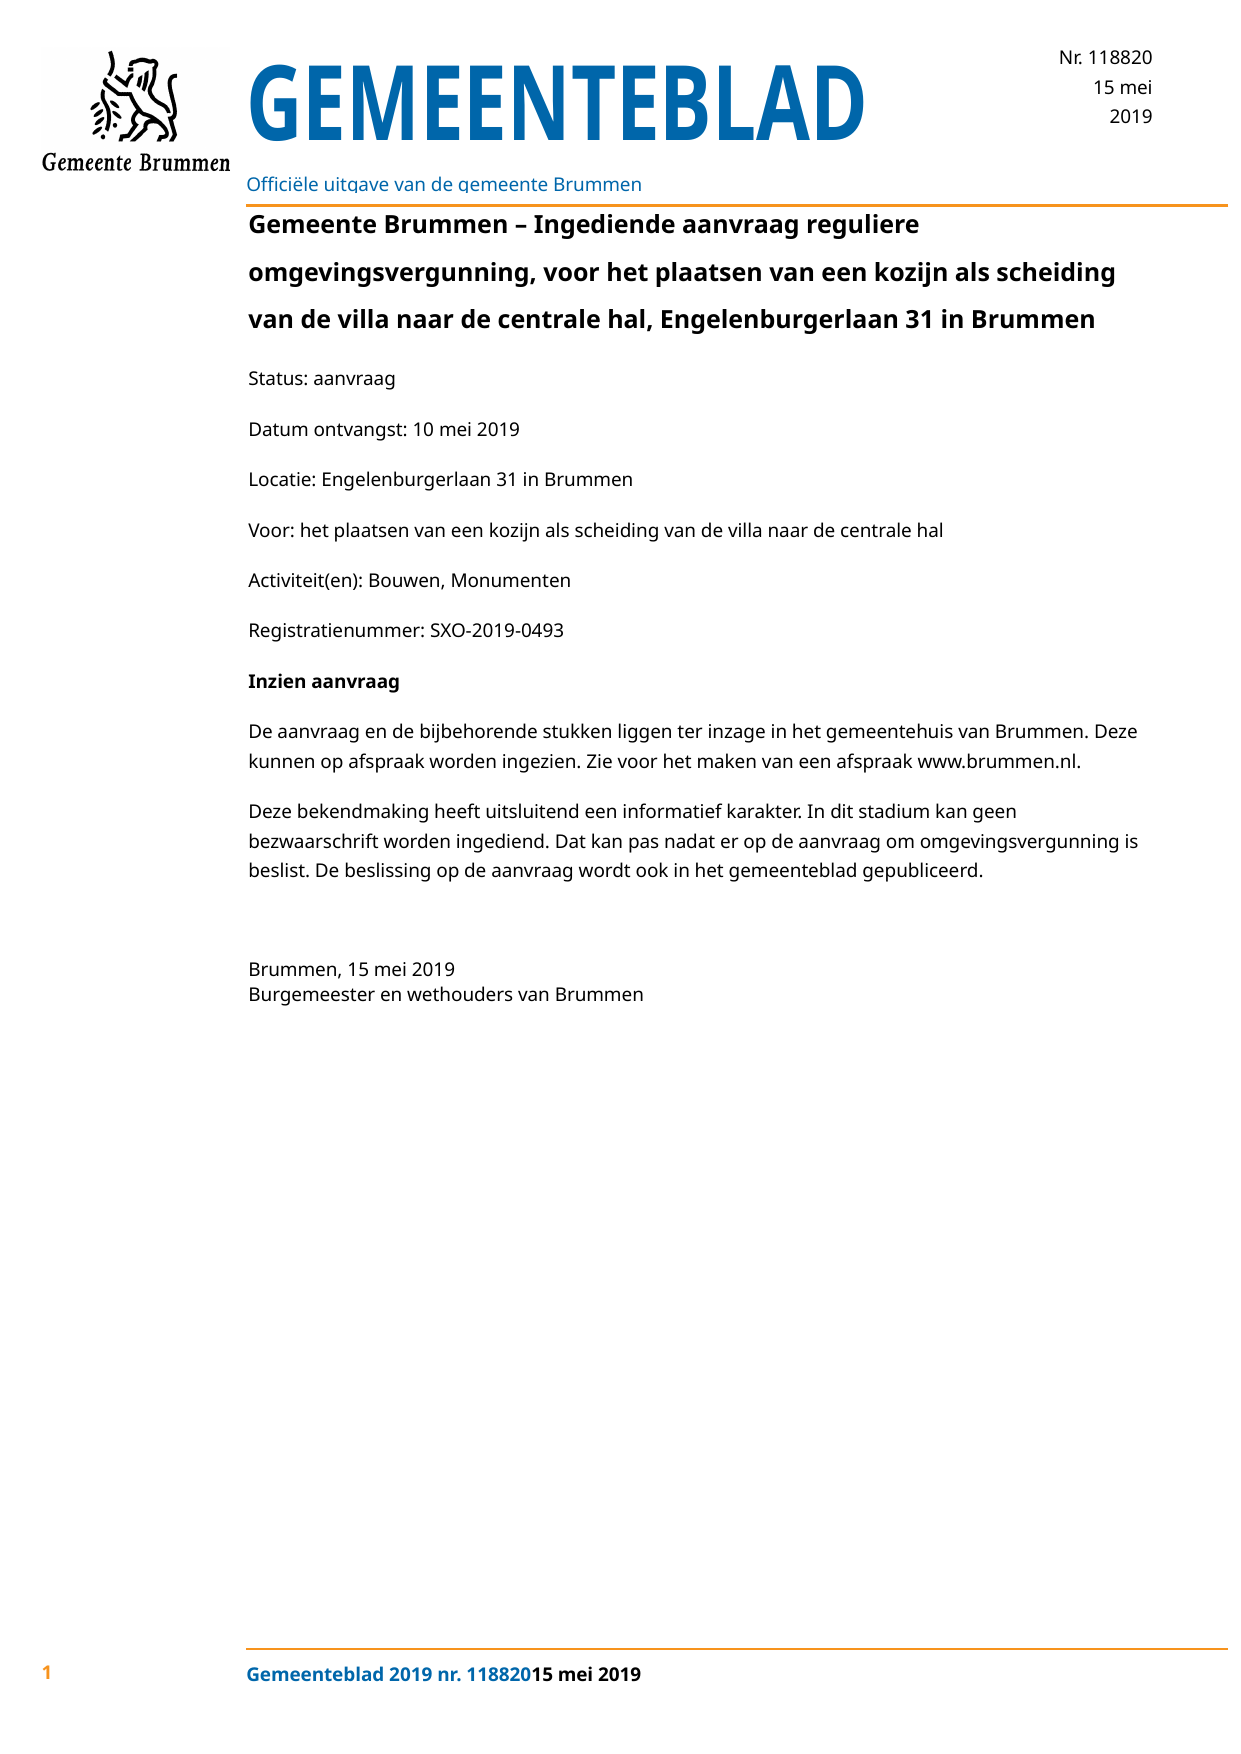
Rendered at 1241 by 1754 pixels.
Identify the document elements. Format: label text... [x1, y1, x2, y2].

text Deze bekendmaking heeft uitsluitend een informatief karakter. In dit stadium kan geen bezwaarschrift worden ingediend. Dat kan pas nadat er op de aanvraag om omgevingsvergunning is beslist. De beslissing op de aanvraag wordt ook in het gemeenteblad gepubliceerd. [248, 798, 1152, 883]
text Activiteit(en): Bouwen, Monumenten [248, 567, 1152, 593]
text Registratienummer: SXO-2019-0493 [248, 618, 1152, 643]
text Burgemeester en wethouders van Brummen [248, 982, 1152, 1007]
text Datum ontvangst: 10 mei 2019 [248, 416, 1152, 442]
text Locatie: Engelenburgerlaan 31 in Brummen [248, 466, 1152, 492]
text Gemeente Brummen – Ingediende aanvraag reguliere omgevingsvergunning, voor het plaatsen van een kozijn als scheiding van de villa naar de centrale hal, Engelenburgerlaan 31 in Brummen [248, 207, 1152, 336]
text Status: aanvraag [248, 366, 1152, 391]
text Inzien aanvraag [248, 668, 1152, 694]
text Brummen, 15 mei 2019 [248, 956, 1152, 982]
picture [41, 47, 231, 172]
text De aanvraag en de bijbehorende stukken liggen ter inzage in het gemeentehuis van Brummen. Deze kunnen op afspraak worden ingezien. Zie voor het maken van een afspraak www.brummen.nl. [248, 718, 1152, 774]
text Voor: het plaatsen van een kozijn als scheiding van de villa naar de centrale hal [248, 517, 1152, 542]
